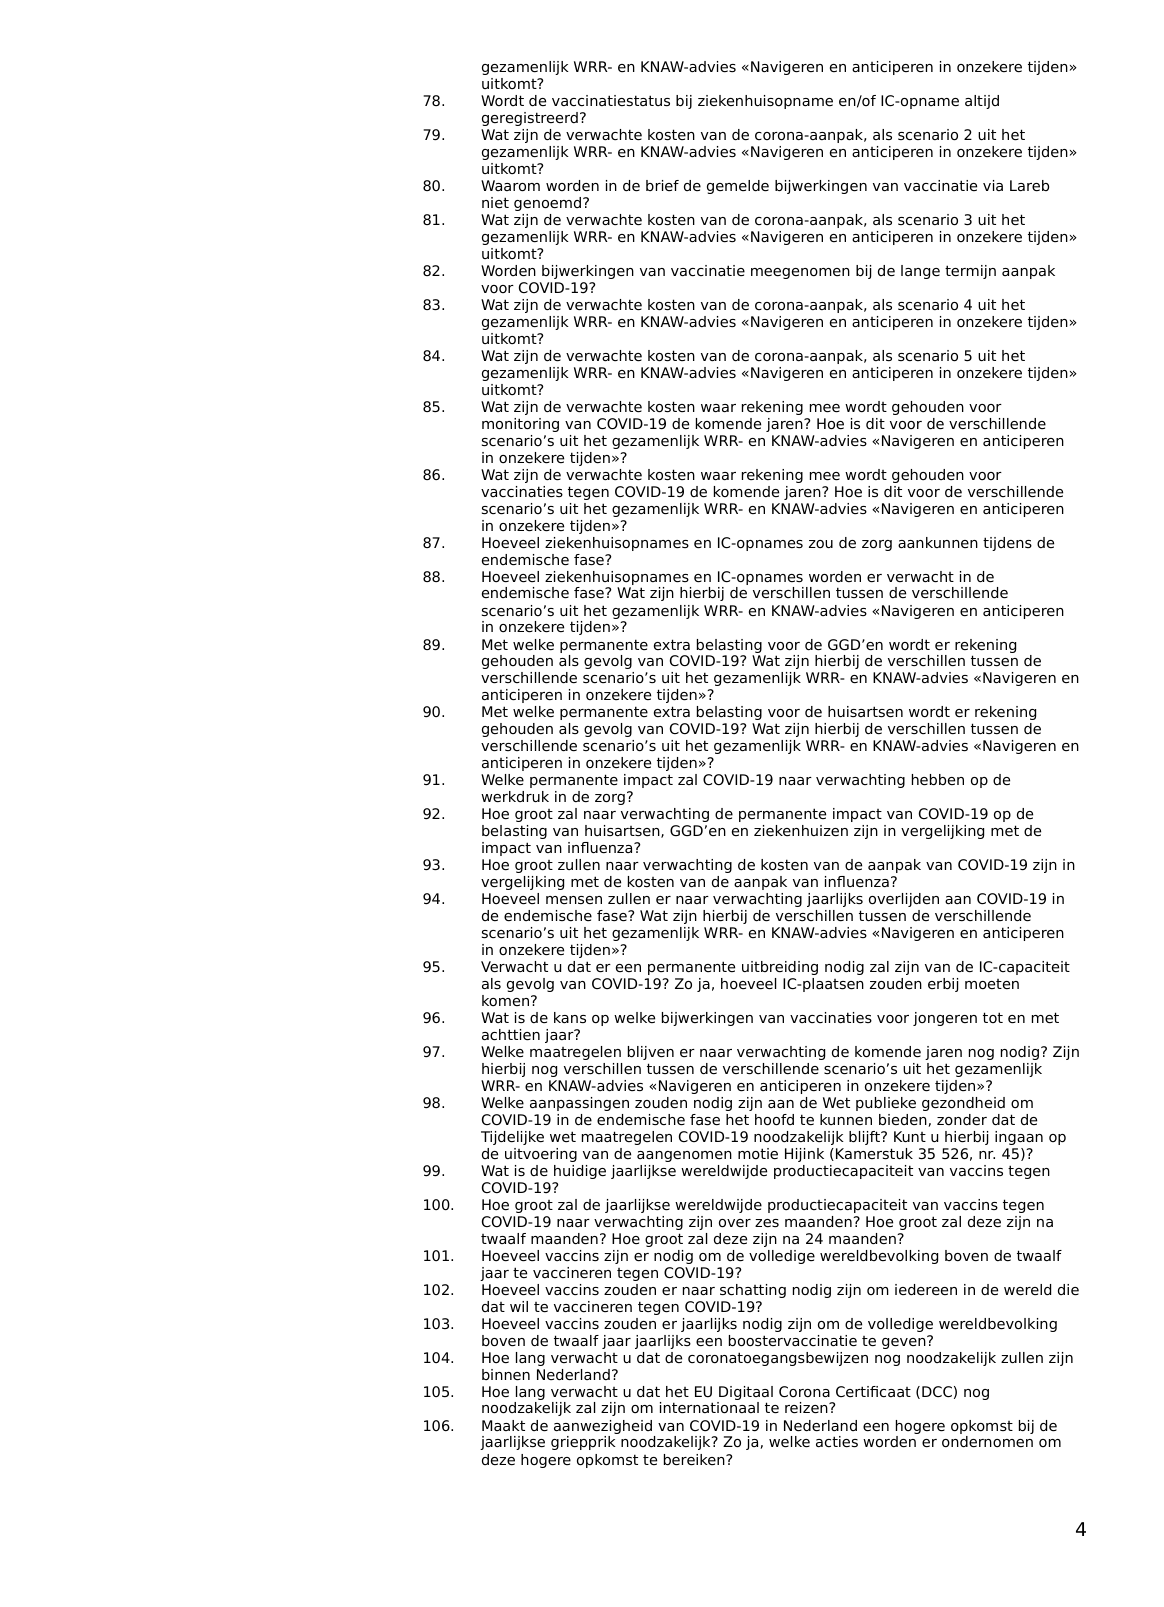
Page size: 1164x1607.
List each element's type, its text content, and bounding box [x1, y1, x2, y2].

table_cell 84. [422, 348, 475, 399]
table_cell Hoeveel vaccins zouden er jaarlijks nodig zijn om de volledige wereldbevolking boven de twaalf jaar jaarlijks een boostervaccinatie te geven? [475, 1316, 1087, 1349]
table_cell 103. [422, 1316, 475, 1349]
table_cell 97. [422, 1044, 475, 1095]
table_cell Hoeveel ziekenhuisopnames en IC-opnames worden er verwacht in de endemische fase? Wat zijn hierbij de verschillen tussen de verschillende scenario’s uit het gezamenlijk WRR- en KNAW-advies «Navigeren en anticiperen in onzekere tijden»? [475, 569, 1087, 636]
table_cell Met welke permanente extra belasting voor de GGD’en wordt er rekening gehouden als gevolg van COVID-19? Wat zijn hierbij de verschillen tussen de verschillende scenario’s uit het gezamenlijk WRR- en KNAW-advies «Navigeren en anticiperen in onzekere tijden»? [475, 636, 1087, 704]
table_cell 79. [422, 127, 475, 178]
table_cell 89. [422, 636, 475, 704]
table_cell 85. [422, 399, 475, 467]
table_cell 100. [422, 1197, 475, 1248]
table_cell Welke maatregelen blijven er naar verwachting de komende jaren nog nodig? Zijn hierbij nog verschillen tussen de verschillende scenario’s uit het gezamenlijk WRR- en KNAW-advies «Navigeren en anticiperen in onzekere tijden»? [475, 1044, 1087, 1095]
table_cell Hoe groot zal naar verwachting de permanente impact van COVID-19 op de belasting van huisartsen, GGD’en en ziekenhuizen zijn in vergelijking met de impact van influenza? [475, 806, 1087, 857]
table_cell 86. [422, 467, 475, 534]
table_cell Hoe lang verwacht u dat het EU Digitaal Corona Certificaat (DCC) nog noodzakelijk zal zijn om internationaal te reizen? [475, 1384, 1087, 1417]
table_cell 80. [422, 178, 475, 212]
table_cell Welke aanpassingen zouden nodig zijn aan de Wet publieke gezondheid om COVID-19 in de endemische fase het hoofd te kunnen bieden, zonder dat de Tijdelijke wet maatregelen COVID-19 noodzakelijk blijft? Kunt u hierbij ingaan op de uitvoering van de aangenomen motie Hijink (Kamerstuk 35 526, nr. 45)? [475, 1095, 1087, 1163]
table_cell Wat zijn de verwachte kosten waar rekening mee wordt gehouden voor monitoring van COVID-19 de komende jaren? Hoe is dit voor de verschillende scenario’s uit het gezamenlijk WRR- en KNAW-advies «Navigeren en anticiperen in onzekere tijden»? [475, 399, 1087, 467]
table_cell Wat zijn de verwachte kosten waar rekening mee wordt gehouden voor vaccinaties tegen COVID-19 de komende jaren? Hoe is dit voor de verschillende scenario’s uit het gezamenlijk WRR- en KNAW-advies «Navigeren en anticiperen in onzekere tijden»? [475, 467, 1087, 534]
table_cell 106. [422, 1418, 475, 1468]
table_cell 99. [422, 1163, 475, 1197]
table_cell 81. [422, 212, 475, 263]
table_cell 93. [422, 857, 475, 891]
table_cell 98. [422, 1095, 475, 1163]
table_cell Hoe groot zal de jaarlijkse wereldwijde productiecapaciteit van vaccins tegen COVID-19 naar verwachting zijn over zes maanden? Hoe groot zal deze zijn na twaalf maanden? Hoe groot zal deze zijn na 24 maanden? [475, 1197, 1087, 1248]
table_cell Wordt de vaccinatiestatus bij ziekenhuisopname en/of IC-opname altijd geregistreerd? [475, 93, 1087, 127]
table_cell 94. [422, 891, 475, 959]
table_cell Hoeveel vaccins zouden er naar schatting nodig zijn om iedereen in de wereld die dat wil te vaccineren tegen COVID-19? [475, 1282, 1087, 1316]
table_cell Hoeveel ziekenhuisopnames en IC-opnames zou de zorg aankunnen tijdens de endemische fase? [475, 535, 1087, 568]
table_cell 91. [422, 772, 475, 806]
table_cell Wat zijn de verwachte kosten van de corona-aanpak, als scenario 5 uit het gezamenlijk WRR- en KNAW-advies «Navigeren en anticiperen in onzekere tijden» uitkomt? [475, 348, 1087, 399]
table_cell 90. [422, 704, 475, 772]
table_cell 95. [422, 959, 475, 1010]
table_cell 88. [422, 569, 475, 636]
table_cell Met welke permanente extra belasting voor de huisartsen wordt er rekening gehouden als gevolg van COVID-19? Wat zijn hierbij de verschillen tussen de verschillende scenario’s uit het gezamenlijk WRR- en KNAW-advies «Navigeren en anticiperen in onzekere tijden»? [475, 704, 1087, 772]
table_cell Wat zijn de verwachte kosten van de corona-aanpak, als scenario 4 uit het gezamenlijk WRR- en KNAW-advies «Navigeren en anticiperen in onzekere tijden» uitkomt? [475, 297, 1087, 348]
table_cell Hoeveel mensen zullen er naar verwachting jaarlijks overlijden aan COVID-19 in de endemische fase? Wat zijn hierbij de verschillen tussen de verschillende scenario’s uit het gezamenlijk WRR- en KNAW-advies «Navigeren en anticiperen in onzekere tijden»? [475, 891, 1087, 959]
table_cell [422, 59, 475, 93]
table_cell Hoe lang verwacht u dat de coronatoegangsbewijzen nog noodzakelijk zullen zijn binnen Nederland? [475, 1350, 1087, 1383]
table_cell 83. [422, 297, 475, 348]
table_cell Wat zijn de verwachte kosten van de corona-aanpak, als scenario 2 uit het gezamenlijk WRR- en KNAW-advies «Navigeren en anticiperen in onzekere tijden» uitkomt? [475, 127, 1087, 178]
table_cell 96. [422, 1010, 475, 1044]
table_cell Worden bijwerkingen van vaccinatie meegenomen bij de lange termijn aanpak voor COVID-19? [475, 263, 1087, 297]
table_cell 78. [422, 93, 475, 127]
table_cell Wat zijn de verwachte kosten van de corona-aanpak, als scenario 3 uit het gezamenlijk WRR- en KNAW-advies «Navigeren en anticiperen in onzekere tijden» uitkomt? [475, 212, 1087, 263]
table_cell 105. [422, 1384, 475, 1417]
table_cell Verwacht u dat er een permanente uitbreiding nodig zal zijn van de IC-capaciteit als gevolg van COVID-19? Zo ja, hoeveel IC-plaatsen zouden erbij moeten komen? [475, 959, 1087, 1010]
table_cell 102. [422, 1282, 475, 1316]
table_cell 104. [422, 1350, 475, 1383]
table_cell Wat is de huidige jaarlijkse wereldwijde productiecapaciteit van vaccins tegen COVID-19? [475, 1163, 1087, 1197]
table_cell Waarom worden in de brief de gemelde bijwerkingen van vaccinatie via Lareb niet genoemd? [475, 178, 1087, 212]
table_cell 87. [422, 535, 475, 568]
table_cell Hoeveel vaccins zijn er nodig om de volledige wereldbevolking boven de twaalf jaar te vaccineren tegen COVID-19? [475, 1248, 1087, 1282]
table_cell Wat is de kans op welke bijwerkingen van vaccinaties voor jongeren tot en met achttien jaar? [475, 1010, 1087, 1044]
table_cell 82. [422, 263, 475, 297]
table_cell Maakt de aanwezigheid van COVID-19 in Nederland een hogere opkomst bij de jaarlijkse griepprik noodzakelijk? Zo ja, welke acties worden er ondernomen om deze hogere opkomst te bereiken? [475, 1418, 1087, 1468]
table_cell 92. [422, 806, 475, 857]
table_cell gezamenlijk WRR- en KNAW-advies «Navigeren en anticiperen in onzekere tijden» uitkomt? [475, 59, 1087, 93]
table_cell Welke permanente impact zal COVID-19 naar verwachting hebben op de werkdruk in de zorg? [475, 772, 1087, 806]
table_cell 101. [422, 1248, 475, 1282]
table_cell Hoe groot zullen naar verwachting de kosten van de aanpak van COVID-19 zijn in vergelijking met de kosten van de aanpak van influenza? [475, 857, 1087, 891]
